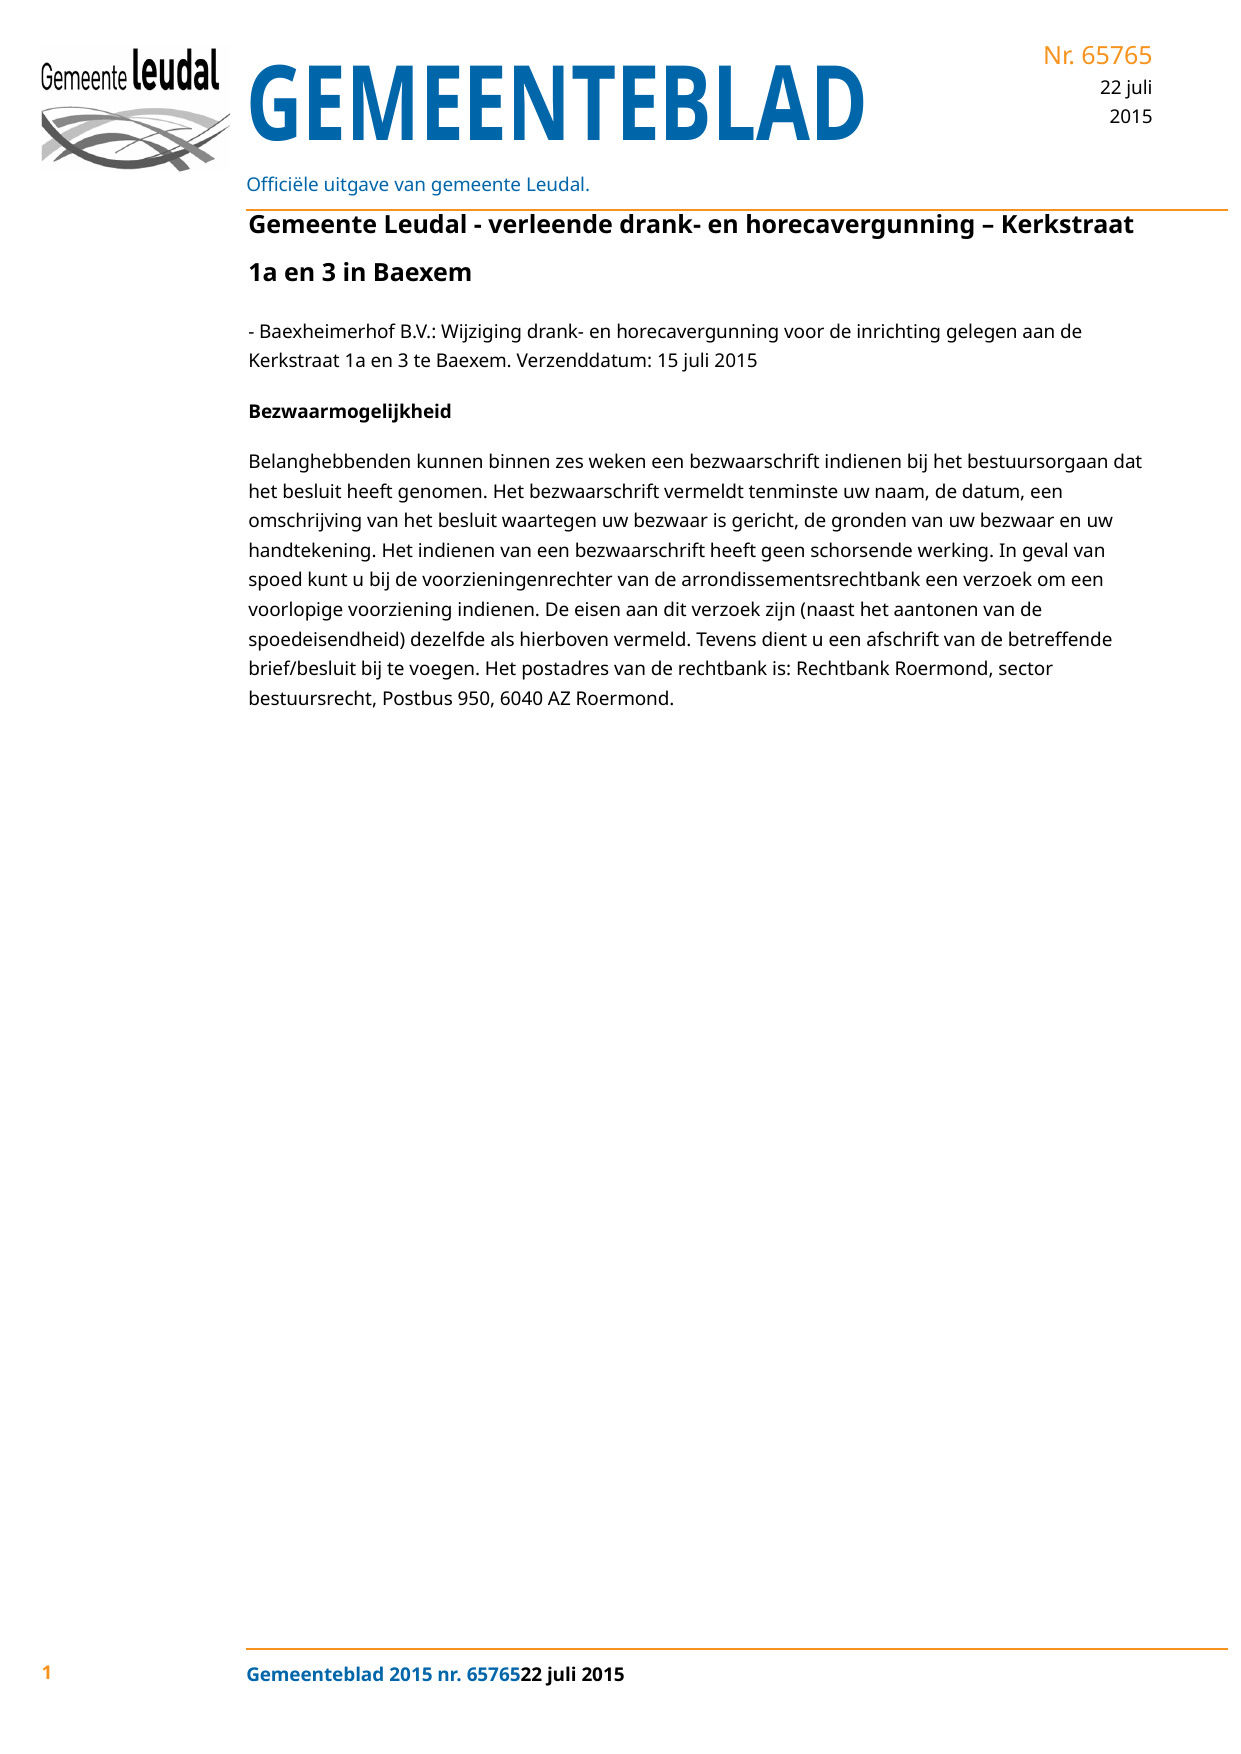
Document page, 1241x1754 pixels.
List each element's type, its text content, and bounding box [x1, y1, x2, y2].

picture [41, 47, 231, 172]
text - Baexheimerhof B.V.: Wijziging drank- en horecavergunning voor de inrichting gelegen aan de Kerkstraat 1a en 3 te Baexem. Verzenddatum: 15 juli 2015 [248, 318, 1152, 373]
text Bezwaarmogelijkheid [248, 398, 1152, 424]
text Gemeente Leudal - verleende drank- en horecavergunning – Kerkstraat 1a en 3 in Baexem [248, 211, 1152, 288]
text Belanghebbenden kunnen binnen zes weken een bezwaarschrift indienen bij het bestuursorgaan dat het besluit heeft genomen. Het bezwaarschrift vermeldt tenminste uw naam, de datum, een omschrijving van het besluit waartegen uw bezwaar is gericht, de gronden van uw bezwaar en uw handtekening. Het indienen van een bezwaarschrift heeft geen schorsende werking. In geval van spoed kunt u bij de voorzieningenrechter van de arrondissementsrechtbank een verzoek om een voorlopige voorziening indienen. De eisen aan dit verzoek zijn (naast het aantonen van de spoedeisendheid) dezelfde als hierboven vermeld. Tevens dient u een afschrift van de betreffende brief/besluit bij te voegen. Het postadres van de rechtbank is: Rechtbank Roermond, sector bestuursrecht, Postbus 950, 6040 AZ Roermond. [248, 448, 1152, 711]
